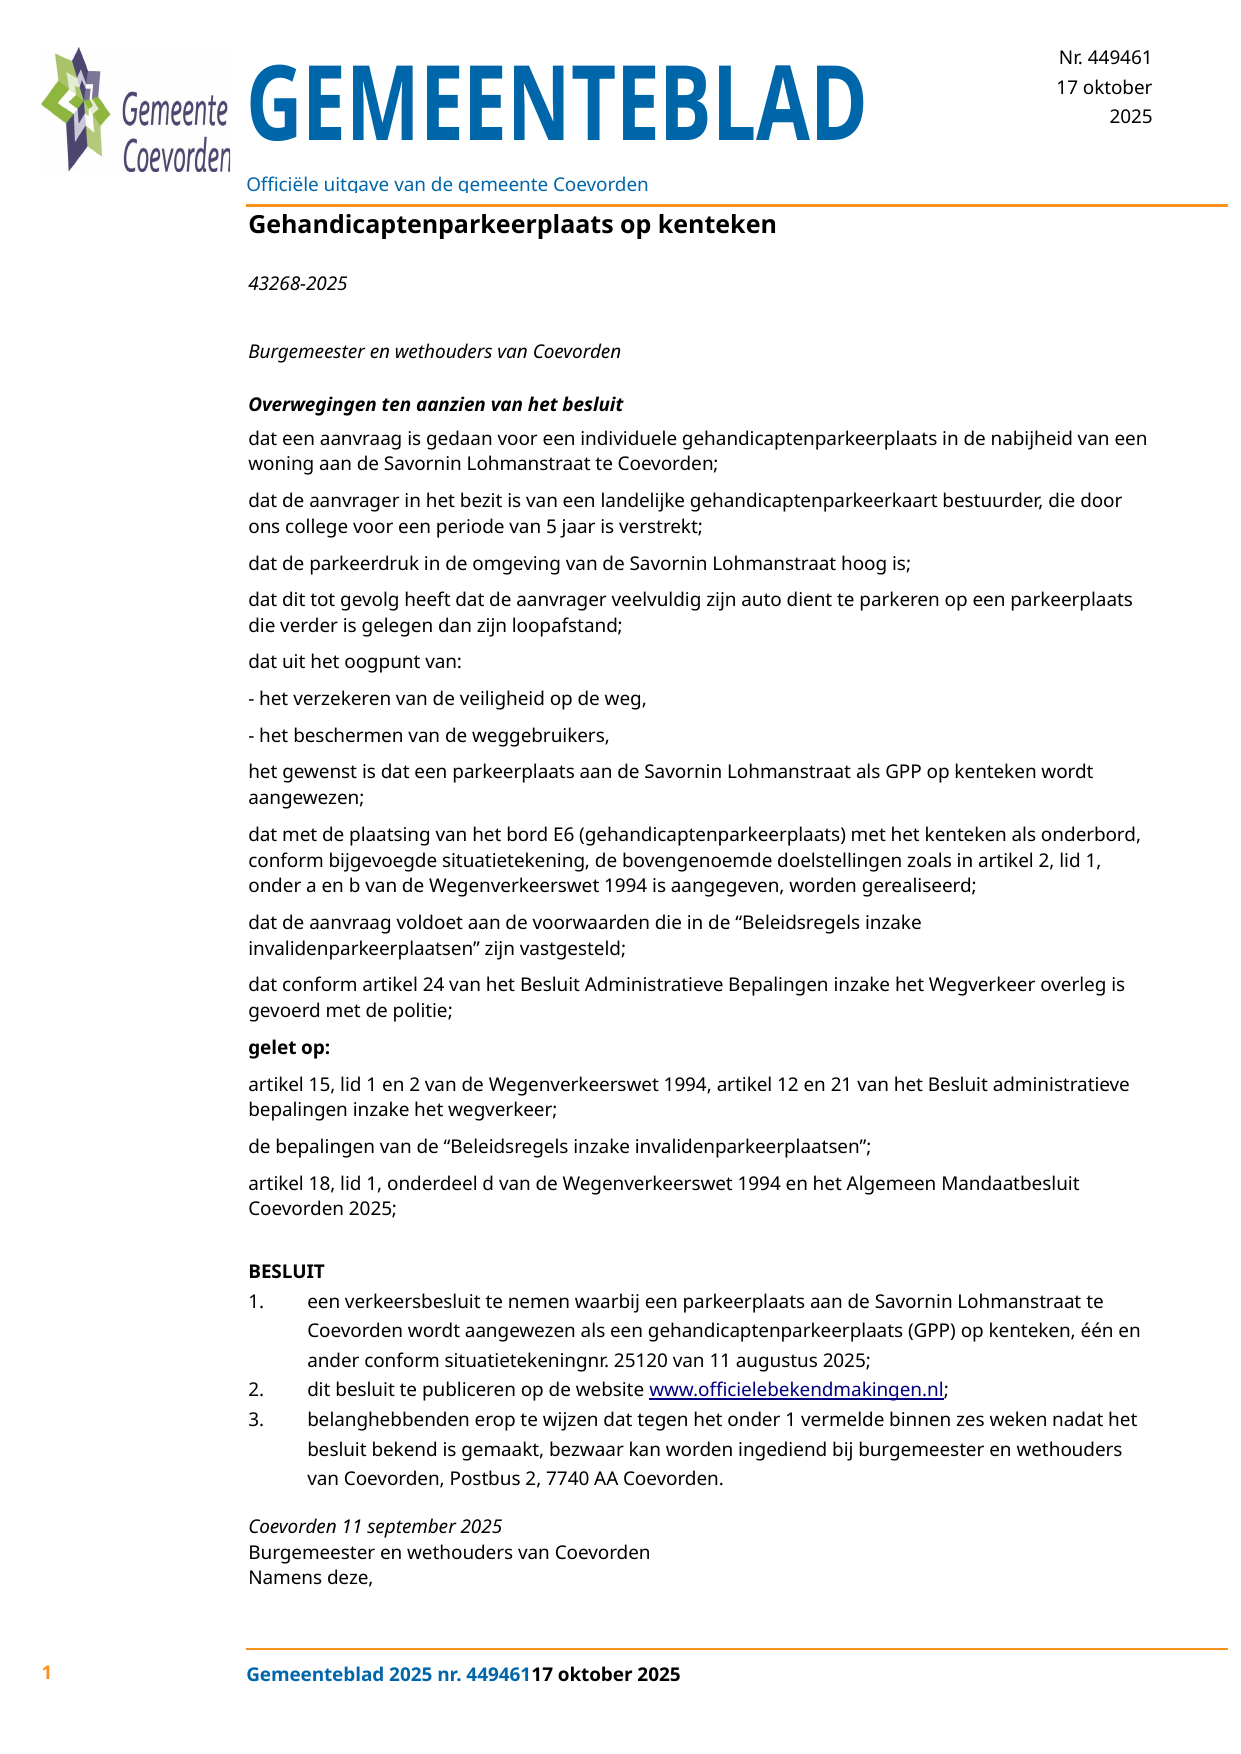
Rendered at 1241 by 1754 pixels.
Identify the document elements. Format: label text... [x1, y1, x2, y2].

text Overwegingen ten aanzien van het besluit [248, 391, 1152, 417]
text gelet op: [248, 1034, 1152, 1060]
text artikel 18, lid 1, onderdeel d van de Wegenverkeerswet 1994 en het Algemeen Mandaatbesluit Coevorden 2025; [248, 1170, 1152, 1221]
text dat dit tot gevolg heeft dat de aanvrager veelvuldig zijn auto dient te parkeren op een parkeerplaats die verder is gelegen dan zijn loopafstand; [248, 586, 1152, 638]
text - het beschermen van de weggebruikers, [248, 722, 1152, 748]
text dat een aanvraag is gedaan voor een individuele gehandicaptenparkeerplaats in de nabijheid van een woning aan de Savornin Lohmanstraat te Coevorden; [248, 425, 1152, 476]
text dat conform artikel 24 van het Besluit Administratieve Bepalingen inzake het Wegverkeer overleg is gevoerd met de politie; [248, 972, 1152, 1023]
list een verkeersbesluit te nemen waarbij een parkeerplaats aan de Savornin Lohmanstraat te Coevorden wordt aangewezen als een gehandicaptenparkeerplaats (GPP) op kenteken, één en ander conform situatietekeningnr. 25120 van 11 augustus 2025; [248, 1288, 1152, 1373]
text Namens deze, [248, 1564, 1152, 1590]
text dat de aanvrager in het bezit is van een landelijke gehandicaptenparkeerkaart bestuurder, die door ons college voor een periode van 5 jaar is verstrekt; [248, 487, 1152, 539]
text Gehandicaptenparkeerplaats op kenteken [248, 207, 1152, 241]
text dat de parkeerdruk in de omgeving van de Savornin Lohmanstraat hoog is; [248, 550, 1152, 575]
text dat uit het oogpunt van: [248, 649, 1152, 674]
text Burgemeester en wethouders van Coevorden [248, 338, 1152, 364]
text het gewenst is dat een parkeerplaats aan de Savornin Lohmanstraat als GPP op kenteken wordt aangewezen; [248, 759, 1152, 810]
list dit besluit te publiceren op de website www.officielebekendmakingen.nl; [248, 1377, 1152, 1402]
list belanghebbenden erop te wijzen dat tegen het onder 1 vermelde binnen zes weken nadat het besluit bekend is gemaakt, bezwaar kan worden ingediend bij burgemeester en wethouders van Coevorden, Postbus 2, 7740 AA Coevorden. [248, 1406, 1152, 1491]
text Coevorden 11 september 2025 [248, 1513, 1152, 1539]
picture [41, 47, 231, 172]
text dat de aanvraag voldoet aan de voorwaarden die in de “Beleidsregels inzake invalidenparkeerplaatsen” zijn vastgesteld; [248, 909, 1152, 961]
text Burgemeester en wethouders van Coevorden [248, 1539, 1152, 1564]
text 43268-2025 [248, 270, 1152, 296]
text de bepalingen van de “Beleidsregels inzake invalidenparkeerplaatsen”; [248, 1133, 1152, 1159]
text - het verzekeren van de veiligheid op de weg, [248, 685, 1152, 711]
text BESLUIT [248, 1258, 1152, 1284]
text dat met de plaatsing van het bord E6 (gehandicaptenparkeerplaats) met het kenteken als onderbord, conform bijgevoegde situatietekening, de bovengenoemde doelstellingen zoals in artikel 2, lid 1, onder a en b van de Wegenverkeerswet 1994 is aangegeven, worden gerealiseerd; [248, 821, 1152, 898]
text artikel 15, lid 1 en 2 van de Wegenverkeerswet 1994, artikel 12 en 21 van het Besluit administratieve bepalingen inzake het wegverkeer; [248, 1071, 1152, 1122]
